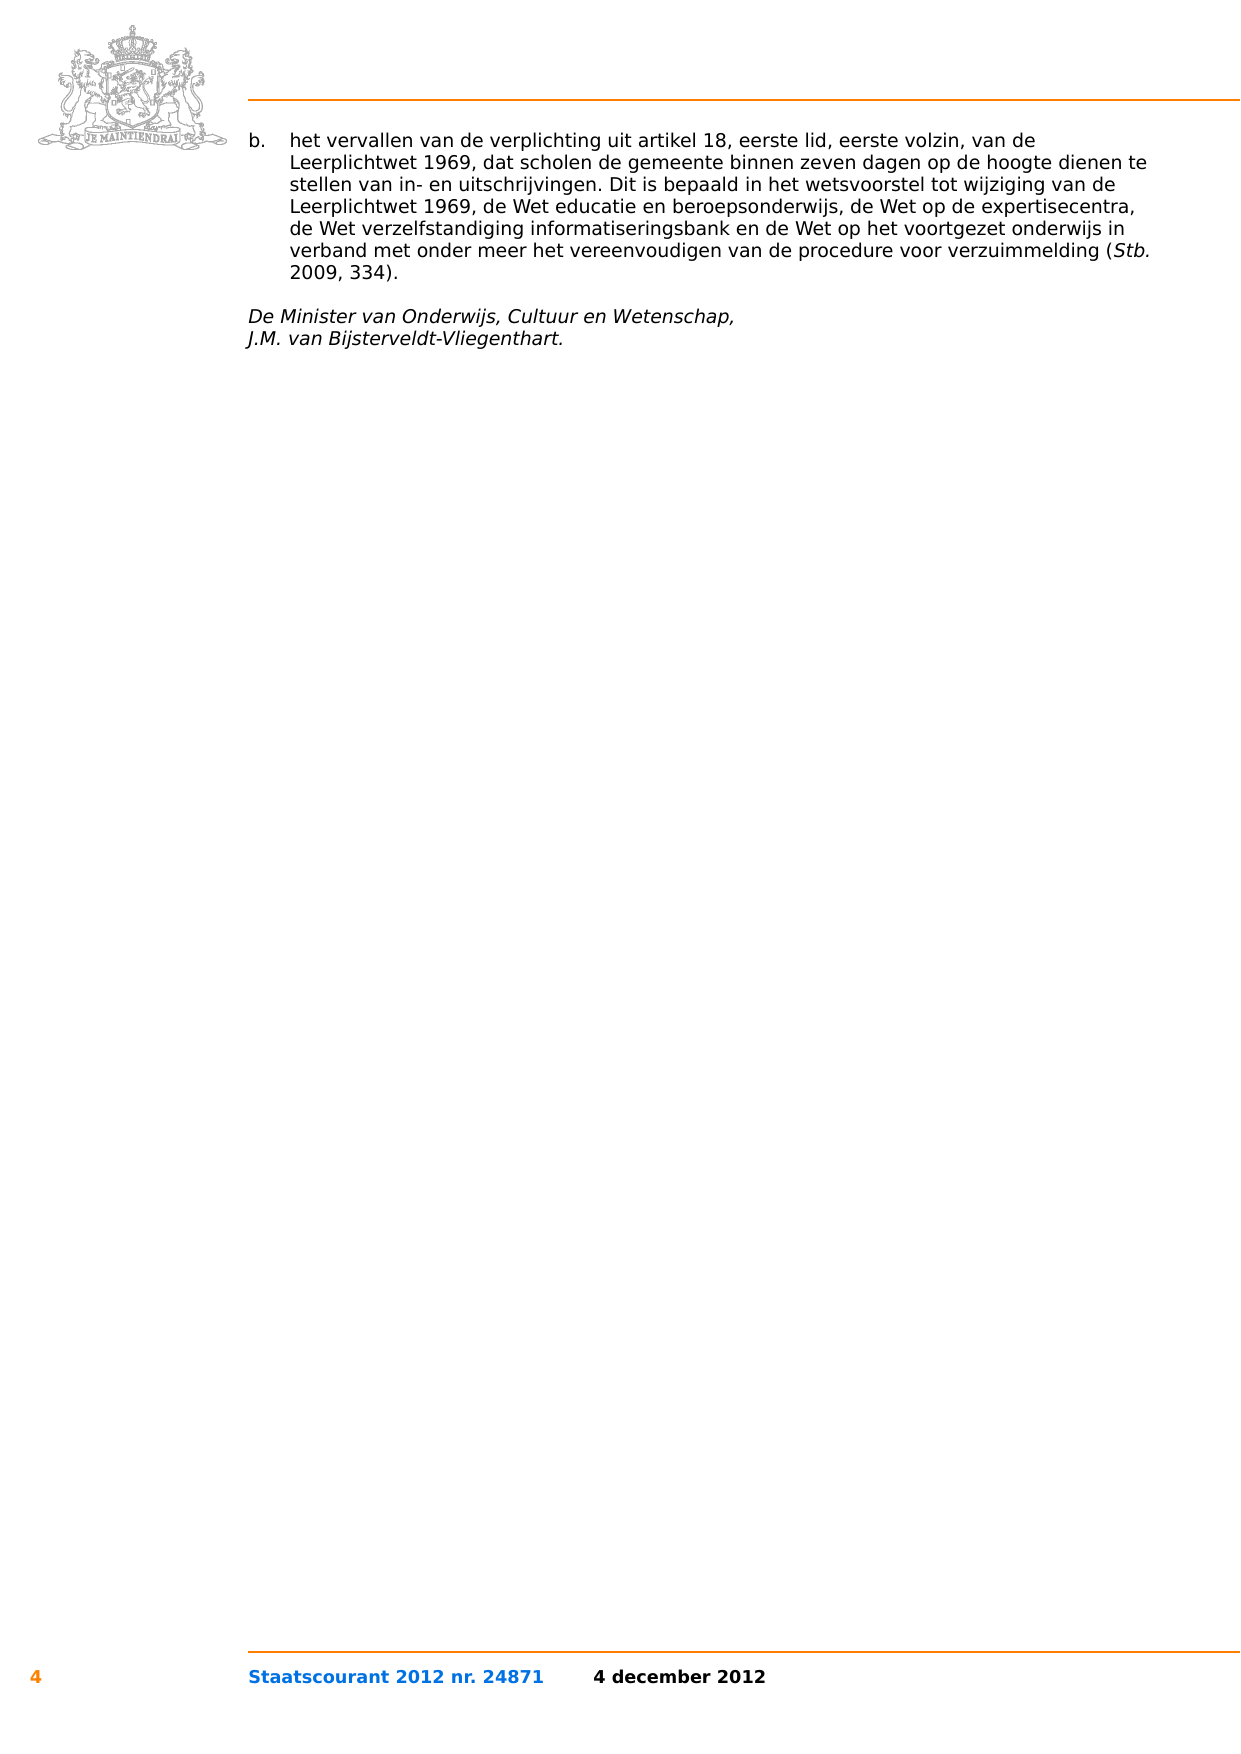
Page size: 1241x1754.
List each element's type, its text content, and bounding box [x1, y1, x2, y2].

text b. het vervallen van de verplichting uit artikel 18, eerste lid, eerste volzin, van de Leerplichtwet 1969, dat scholen de gemeente binnen zeven dagen op de hoogte dienen te stellen van in- en uitschrijvingen. Dit is bepaald in het wetsvoorstel tot wijziging van de Leerplichtwet 1969, de Wet educatie en beroepsonderwijs, de Wet op de expertisecentra, de Wet verzelfstandiging informatiseringsbank en de Wet op het voortgezet onderwijs in verband met onder meer het vereenvoudigen van de procedure voor verzuimmelding (Stb. 2009, 334). [248, 130, 1163, 284]
picture [38, 25, 227, 150]
text De Minister van Onderwijs, Cultuur en Wetenschap, J.M. van Bijsterveldt-Vliegenthart. [248, 306, 1163, 349]
